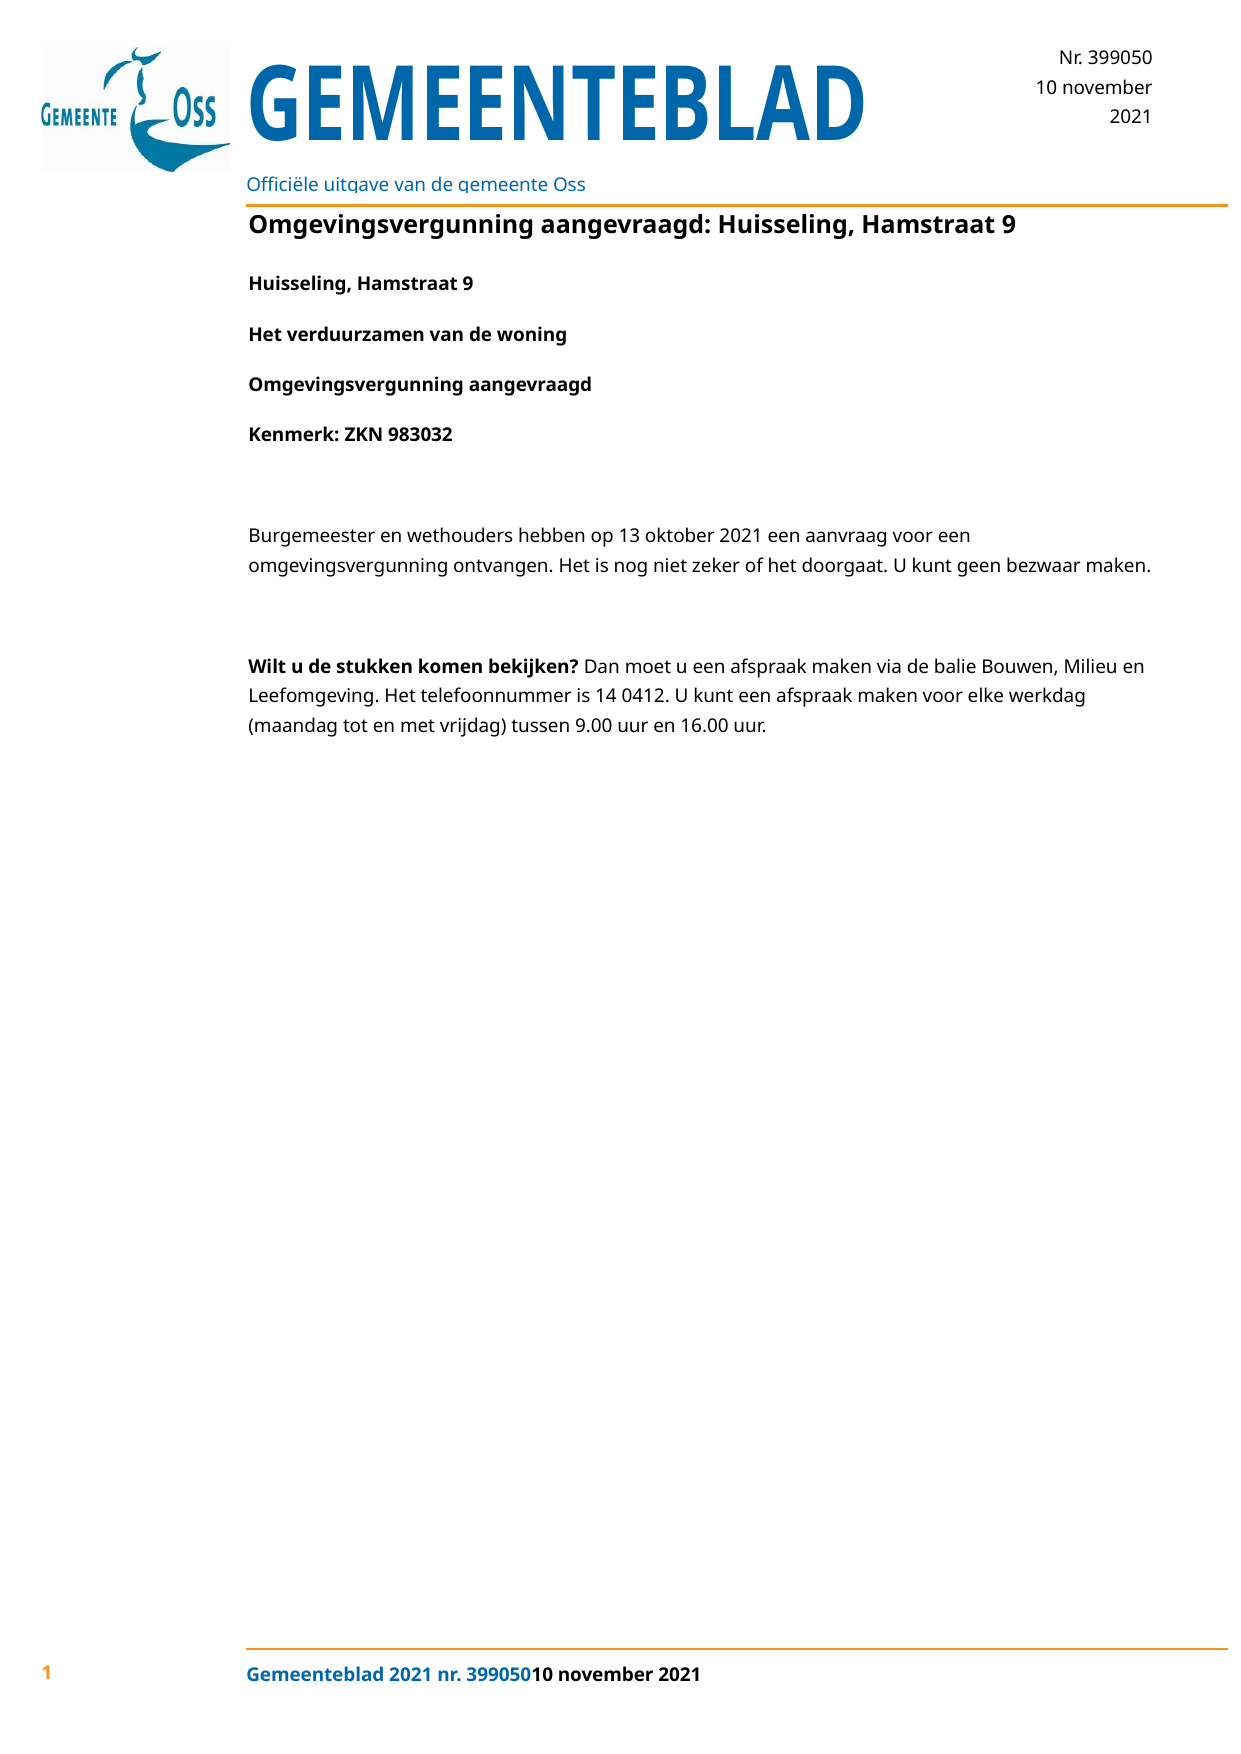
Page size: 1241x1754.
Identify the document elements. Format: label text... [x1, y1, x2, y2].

text Het verduurzamen van de woning [248, 321, 1152, 346]
text Omgevingsvergunning aangevraagd [248, 371, 1152, 397]
text Huisseling, Hamstraat 9 [248, 270, 1152, 296]
text Omgevingsvergunning aangevraagd: Huisseling, Hamstraat 9 [248, 207, 1152, 241]
text Kenmerk: ZKN 983032 [248, 422, 1152, 447]
text Wilt u de stukken komen bekijken? Dan moet u een afspraak maken via de balie Bouwen, Milieu en Leefomgeving. Het telefoonnummer is 14 0412. U kunt een afspraak maken voor elke werkdag (maandag tot en met vrijdag) tussen 9.00 uur en 16.00 uur. [248, 653, 1152, 738]
text Burgemeester en wethouders hebben op 13 oktober 2021 een aanvraag voor een omgevingsvergunning ontvangen. Het is nog niet zeker of het doorgaat. U kunt geen bezwaar maken. [248, 522, 1152, 578]
picture [41, 47, 231, 172]
